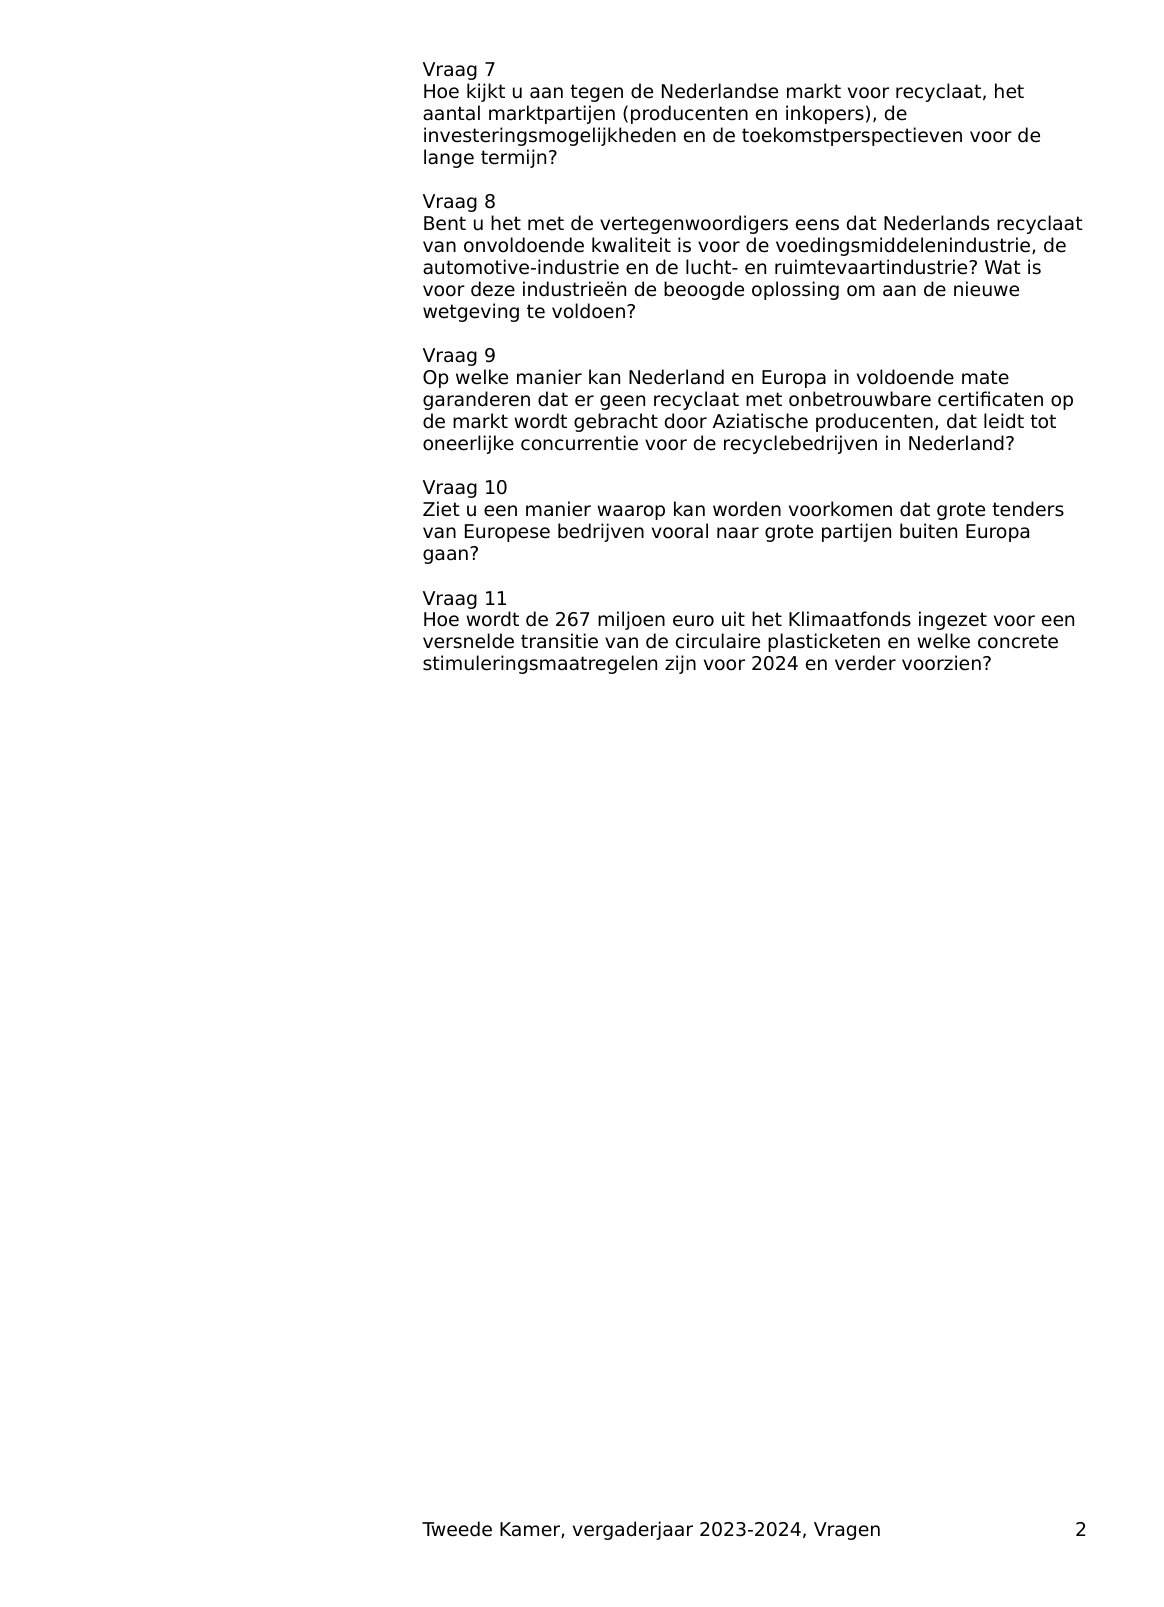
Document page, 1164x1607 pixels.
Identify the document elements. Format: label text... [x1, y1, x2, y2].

text Vraag 8 [422, 191, 1087, 213]
text Vraag 7 [422, 59, 1087, 81]
text Vraag 11 [422, 587, 1087, 609]
text Bent u het met de vertegenwoordigers eens dat Nederlands recyclaat van onvoldoende kwaliteit is voor de voedingsmiddelenindustrie, de automotive-industrie en de lucht- en ruimtevaartindustrie? Wat is voor deze industrieën de beoogde oplossing om aan de nieuwe wetgeving te voldoen? [422, 213, 1087, 323]
text Ziet u een manier waarop kan worden voorkomen dat grote tenders van Europese bedrijven vooral naar grote partijen buiten Europa gaan? [422, 499, 1087, 565]
text Hoe kijkt u aan tegen de Nederlandse markt voor recyclaat, het aantal marktpartijen (producenten en inkopers), de investeringsmogelijkheden en de toekomstperspectieven voor de lange termijn? [422, 81, 1087, 169]
text Vraag 10 [422, 477, 1087, 499]
text Op welke manier kan Nederland en Europa in voldoende mate garanderen dat er geen recyclaat met onbetrouwbare certificaten op de markt wordt gebracht door Aziatische producenten, dat leidt tot oneerlijke concurrentie voor de recyclebedrijven in Nederland? [422, 367, 1087, 455]
text Hoe wordt de 267 miljoen euro uit het Klimaatfonds ingezet voor een versnelde transitie van de circulaire plasticketen en welke concrete stimuleringsmaatregelen zijn voor 2024 en verder voorzien? [422, 609, 1087, 675]
text Vraag 9 [422, 345, 1087, 367]
